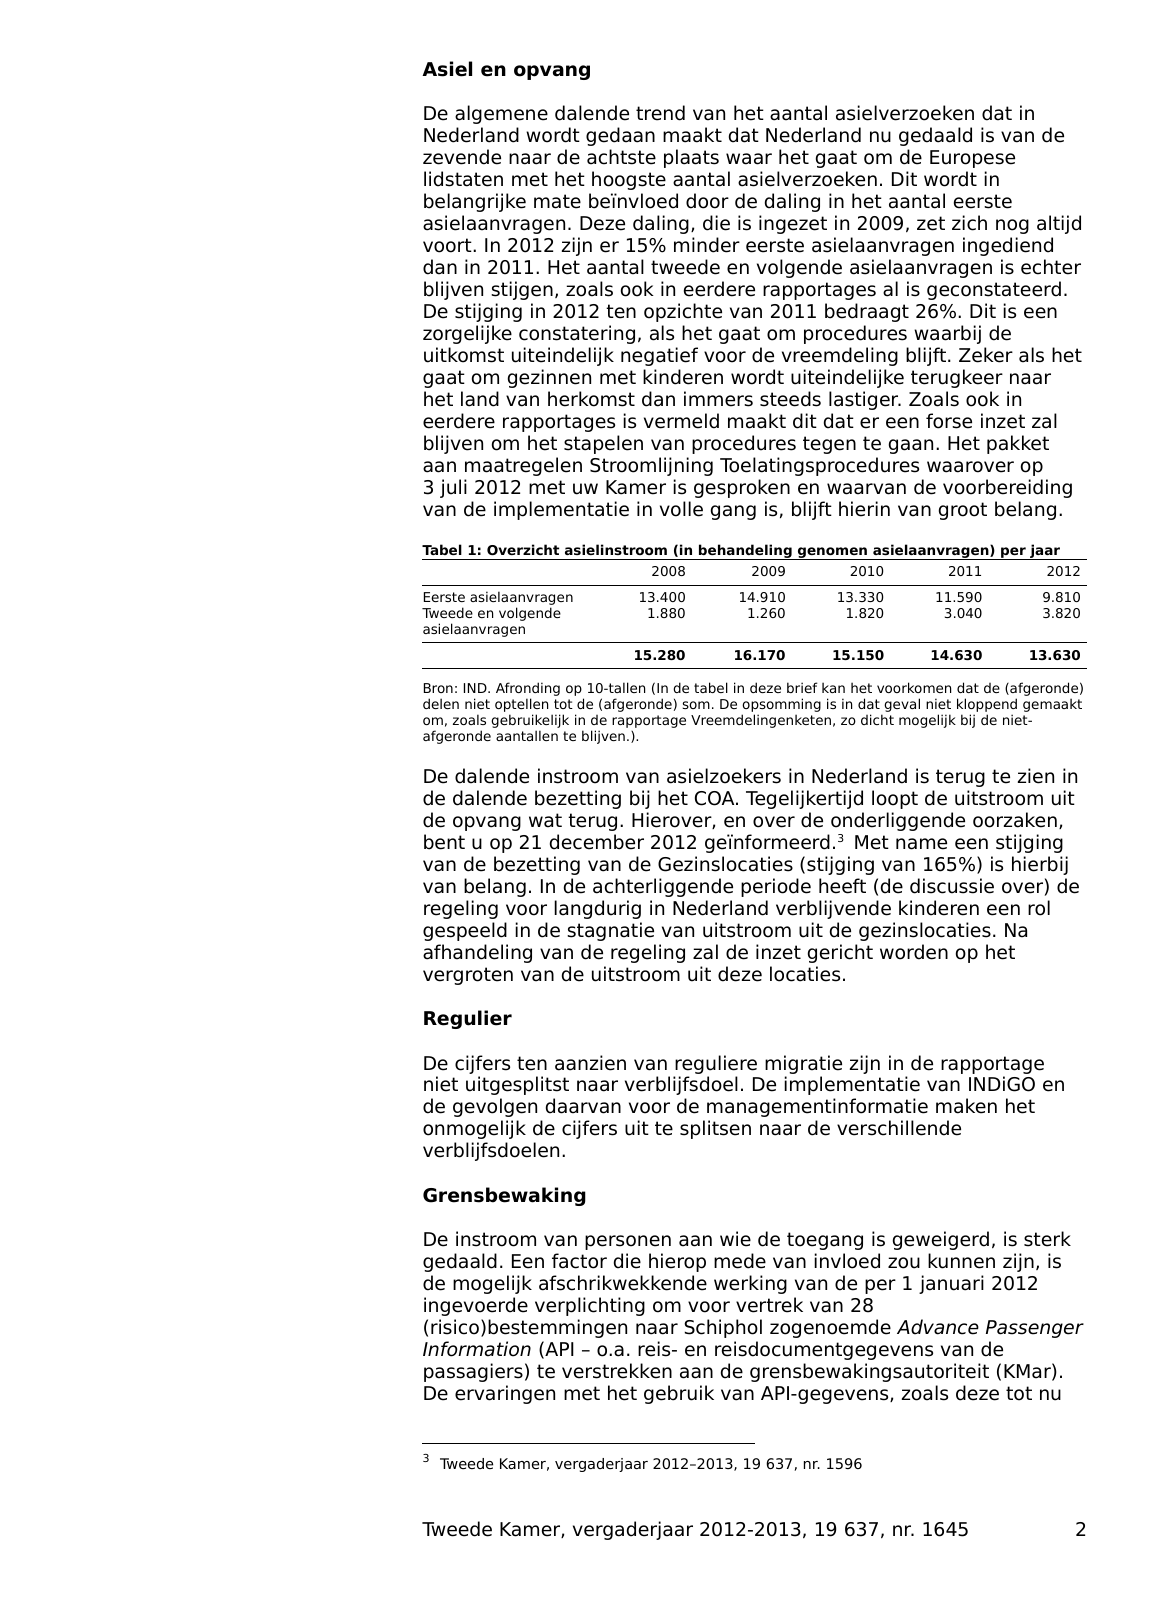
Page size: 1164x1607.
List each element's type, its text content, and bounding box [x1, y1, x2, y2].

text De instroom van personen aan wie de toegang is geweigerd, is sterk gedaald. Een factor die hierop mede van invloed zou kunnen zijn, is de mogelijk afschrikwekkende werking van de per 1 januari 2012 ingevoerde verplichting om voor vertrek van 28 (risico)bestemmingen naar Schiphol zogenoemde Advance Passenger Information (API – o.a. reis- en reisdocumentgegevens van de passagiers) te verstrekken aan de grensbewakingsautoriteit (KMar). De ervaringen met het gebruik van API-gegevens, zoals deze tot nu [422, 1229, 1087, 1404]
table_cell 3.820 [988, 606, 1087, 642]
table_cell 9.810 [988, 586, 1087, 606]
table_cell Bron: IND. Afronding op 10-tallen (In de tabel in deze brief kan het voorkomen dat de (afgeronde) delen niet optellen tot de (afgeronde) som. De opsomming is in dat geval niet kloppend gemaakt om, zoals gebruikelijk in de rapportage Vreemdelingenketen, zo dicht mogelijk bij de niet-afgeronde aantallen te blijven.). [422, 669, 1087, 744]
subtitle Regulier [422, 1008, 1087, 1030]
table_cell 15.150 [791, 643, 890, 668]
table_cell 15.280 [593, 643, 691, 668]
table_cell 13.400 [593, 586, 691, 606]
subtitle Asiel en opvang [422, 59, 1087, 81]
table_cell 13.330 [791, 586, 890, 606]
table_cell [422, 560, 593, 584]
table_cell 2010 [791, 560, 890, 584]
table_cell 1.820 [791, 606, 890, 642]
table_header Tabel 1: Overzicht asielinstroom (in behandeling genomen asielaanvragen) per jaar [422, 543, 1087, 558]
table_cell 3.040 [890, 606, 988, 642]
table_cell 2008 [593, 560, 691, 584]
text De cijfers ten aanzien van reguliere migratie zijn in de rapportage niet uitgesplitst naar verblijfsdoel. De implementatie van INDiGO en de gevolgen daarvan voor de managementinformatie maken het onmogelijk de cijfers uit te splitsen naar de verschillende verblijfsdoelen. [422, 1052, 1087, 1162]
subtitle Grensbewaking [422, 1184, 1087, 1206]
table_cell [422, 643, 593, 668]
table_cell Eerste asielaanvragen [422, 586, 593, 606]
text De dalende instroom van asielzoekers in Nederland is terug te zien in de dalende bezetting bij het COA. Tegelijkertijd loopt de uitstroom uit de opvang wat terug. Hierover, en over de onderliggende oorzaken, bent u op 21 december 2012 geïnformeerd. Met name een stijging van de bezetting van de Gezinslocaties (stijging van 165%) is hierbij van belang. In de achterliggende periode heeft (de discussie over) de regeling voor langdurig in Nederland verblijvende kinderen een rol gespeeld in de stagnatie van uitstroom uit de gezinslocaties. Na afhandeling van de regeling zal de inzet gericht worden op het vergroten van de uitstroom uit deze locaties. [422, 766, 1087, 986]
table_cell 14.630 [890, 643, 988, 668]
text De algemene dalende trend van het aantal asielverzoeken dat in Nederland wordt gedaan maakt dat Nederland nu gedaald is van de zevende naar de achtste plaats waar het gaat om de Europese lidstaten met het hoogste aantal asielverzoeken. Dit wordt in belangrijke mate beïnvloed door de daling in het aantal eerste asielaanvragen. Deze daling, die is ingezet in 2009, zet zich nog altijd voort. In 2012 zijn er 15% minder eerste asielaanvragen ingediend dan in 2011. Het aantal tweede en volgende asielaanvragen is echter blijven stijgen, zoals ook in eerdere rapportages al is geconstateerd. De stijging in 2012 ten opzichte van 2011 bedraagt 26%. Dit is een zorgelijke constatering, als het gaat om procedures waarbij de uitkomst uiteindelijk negatief voor de vreemdeling blijft. Zeker als het gaat om gezinnen met kinderen wordt uiteindelijke terugkeer naar het land van herkomst dan immers steeds lastiger. Zoals ook in eerdere rapportages is vermeld maakt dit dat er een forse inzet zal blijven om het stapelen van procedures tegen te gaan. Het pakket aan maatregelen Stroomlijning Toelatingsprocedures waarover op 3 juli 2012 met uw Kamer is gesproken en waarvan de voorbereiding van de implementatie in volle gang is, blijft hierin van groot belang. [422, 103, 1087, 521]
table_cell 2011 [890, 560, 988, 584]
table_cell Tweede en volgende asielaanvragen [422, 606, 593, 642]
table_cell 14.910 [691, 586, 791, 606]
table_cell 2012 [988, 560, 1087, 584]
table_cell 1.260 [691, 606, 791, 642]
text Tweede Kamer, vergaderjaar 2012–2013, 19 637, nr. 1596 [422, 1452, 1087, 1474]
table_cell 11.590 [890, 586, 988, 606]
table_cell 16.170 [691, 643, 791, 668]
table_cell 13.630 [988, 643, 1087, 668]
table_cell 1.880 [593, 606, 691, 642]
table_cell 2009 [691, 560, 791, 584]
